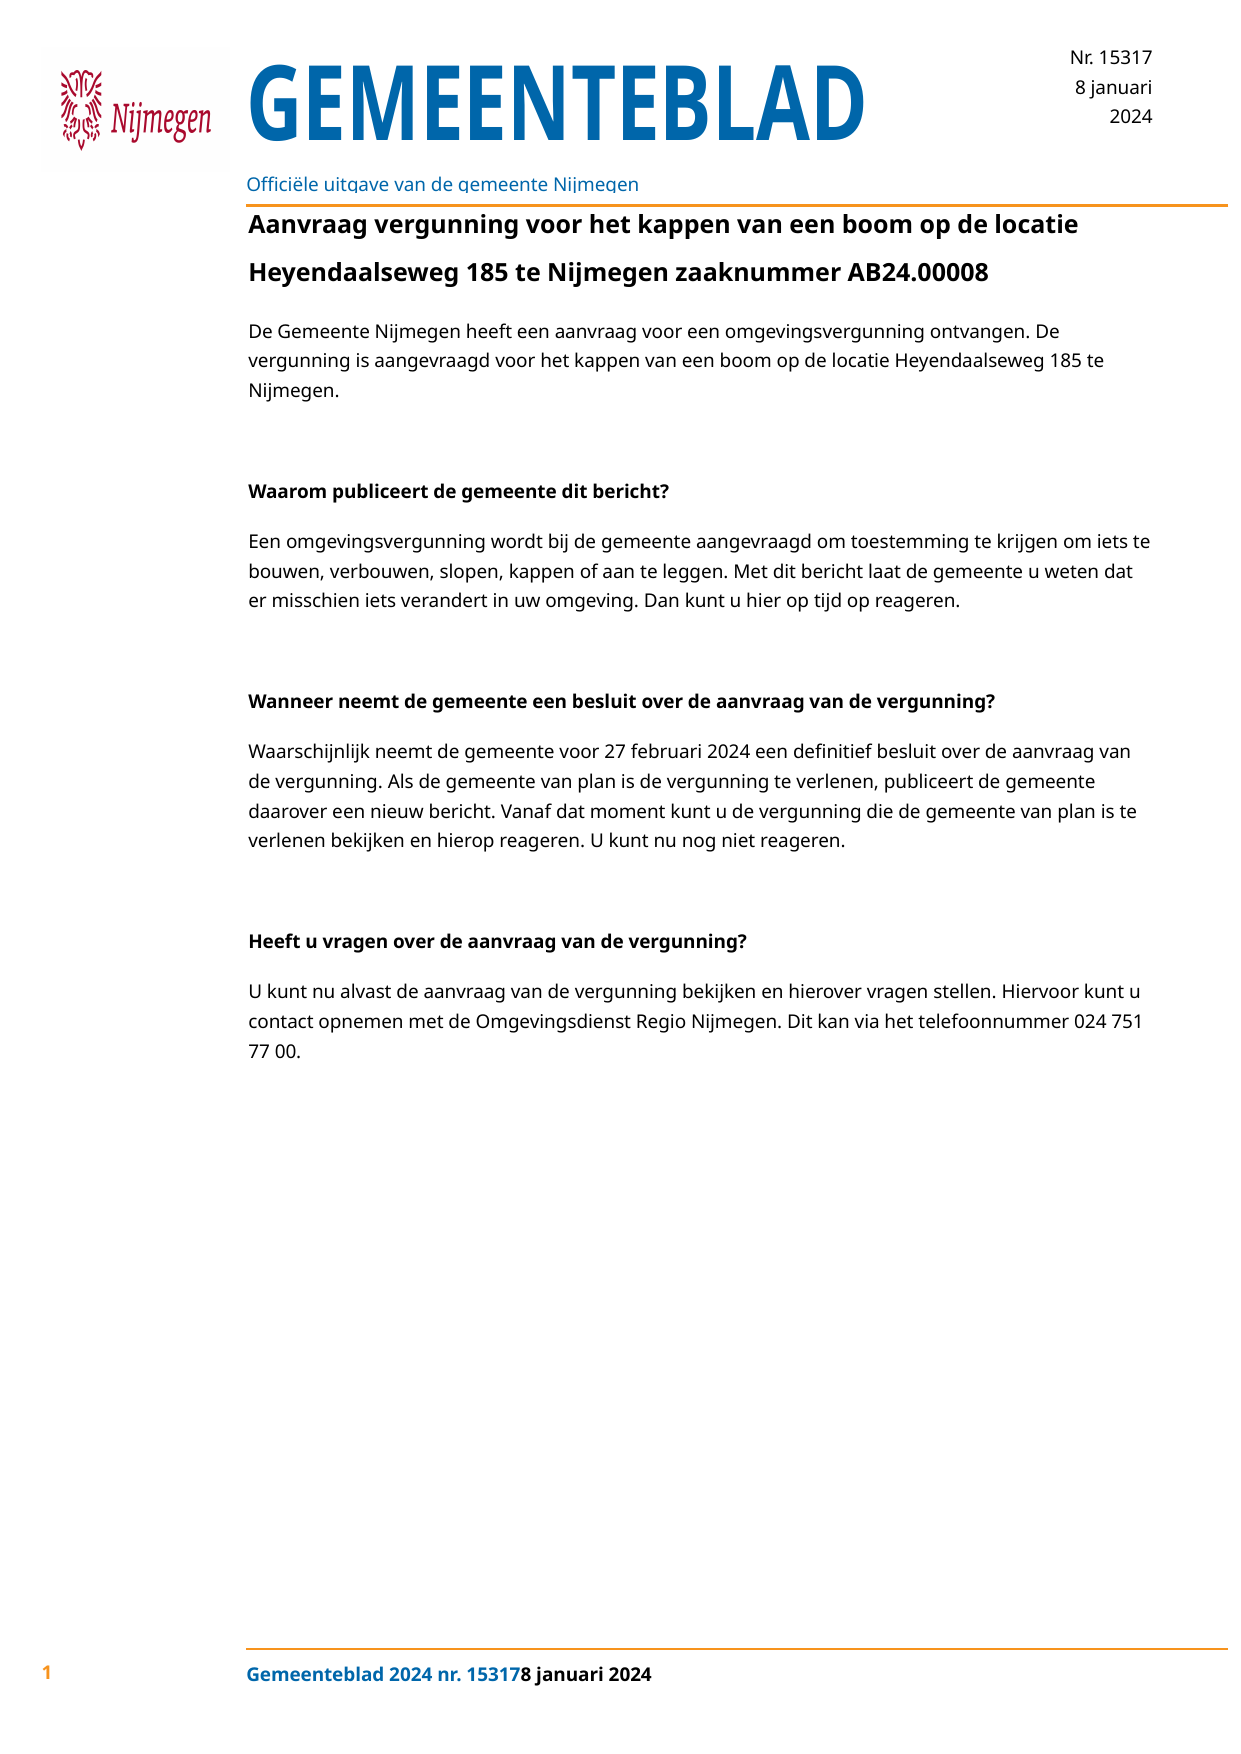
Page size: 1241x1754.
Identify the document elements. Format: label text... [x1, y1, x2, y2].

text U kunt nu alvast de aanvraag van de vergunning bekijken en hierover vragen stellen. Hiervoor kunt u contact opnemen met de Omgevingsdienst Regio Nijmegen. Dit kan via het telefoonnummer 024 751 77 00. [248, 979, 1152, 1064]
text De Gemeente Nijmegen heeft een aanvraag voor een omgevingsvergunning ontvangen. De vergunning is aangevraagd voor het kappen van een boom op de locatie Heyendaalseweg 185 te Nijmegen. [248, 318, 1152, 403]
text Waarom publiceert de gemeente dit bericht? [248, 478, 1152, 504]
text Aanvraag vergunning voor het kappen van een boom op de locatie Heyendaalseweg 185 te Nijmegen zaaknummer AB24.00008 [248, 207, 1152, 288]
text Heeft u vragen over de aanvraag van de vergunning? [248, 928, 1152, 954]
text Een omgevingsvergunning wordt bij de gemeente aangevraagd om toestemming te krijgen om iets te bouwen, verbouwen, slopen, kappen of aan te leggen. Met dit bericht laat de gemeente u weten dat er misschien iets verandert in uw omgeving. Dan kunt u hier op tijd op reageren. [248, 528, 1152, 613]
text Wanneer neemt de gemeente een besluit over de aanvraag van de vergunning? [248, 688, 1152, 714]
text Waarschijnlijk neemt de gemeente voor 27 februari 2024 een definitief besluit over de aanvraag van de vergunning. Als de gemeente van plan is de vergunning te verlenen, publiceert de gemeente daarover een nieuw bericht. Vanaf dat moment kunt u de vergunning die de gemeente van plan is te verlenen bekijken en hierop reageren. U kunt nu nog niet reageren. [248, 739, 1152, 853]
picture [41, 47, 231, 172]
